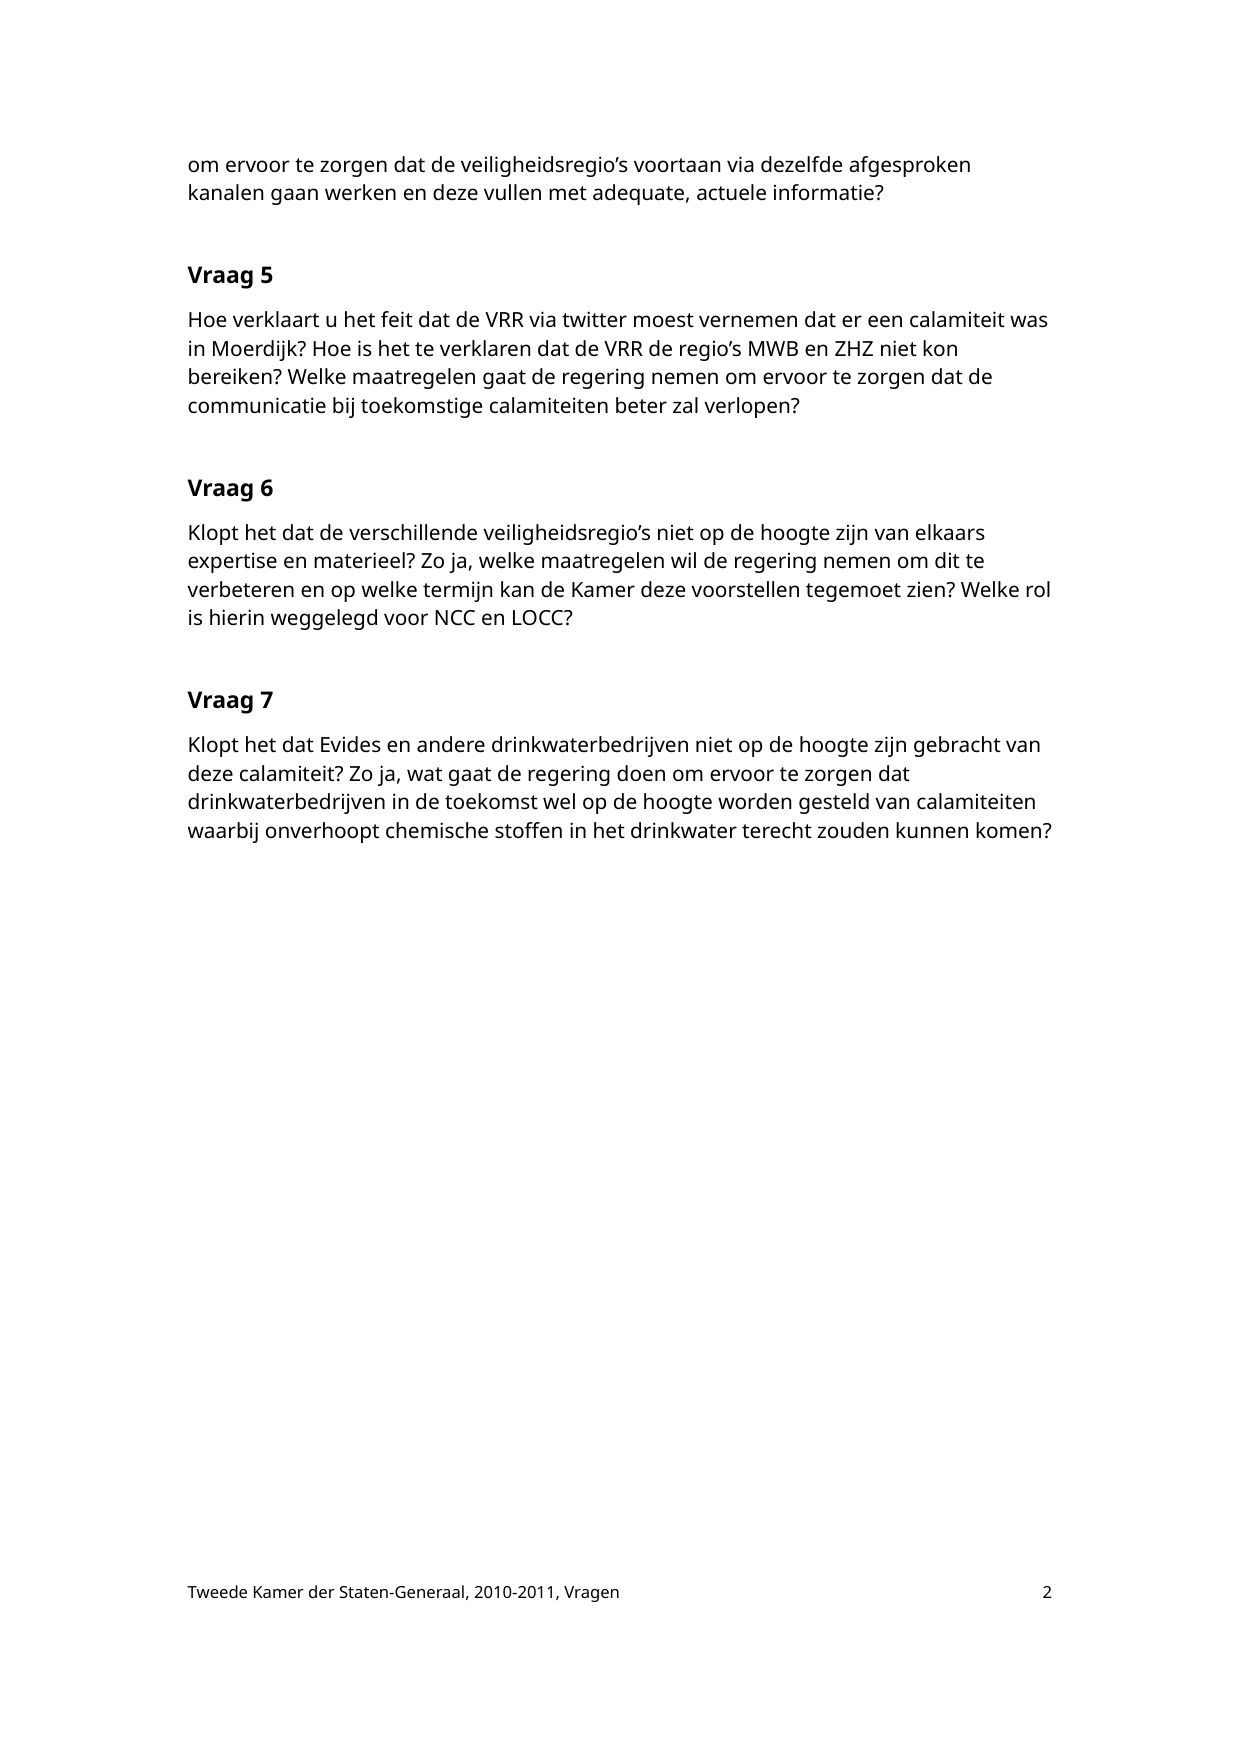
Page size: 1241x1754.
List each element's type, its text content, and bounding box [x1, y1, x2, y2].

subtitle Vraag 6 [187, 472, 1053, 503]
text Hoe verklaart u het feit dat de VRR via twitter moest vernemen dat er een calamiteit was in Moerdijk? Hoe is het te verklaren dat de VRR de regio’s MWB en ZHZ niet kon bereiken? Welke maatregelen gaat de regering nemen om ervoor te zorgen dat de communicatie bij toekomstige calamiteiten beter zal verlopen? [187, 306, 1053, 419]
text Klopt het dat de verschillende veiligheidsregio’s niet op de hoogte zijn van elkaars expertise en materieel? Zo ja, welke maatregelen wil de regering nemen om dit te verbeteren en op welke termijn kan de Kamer deze voorstellen tegemoet zien? Welke rol is hierin weggelegd voor NCC en LOCC? [187, 518, 1053, 632]
text Klopt het dat Evides en andere drinkwaterbedrijven niet op de hoogte zijn gebracht van deze calamiteit? Zo ja, wat gaat de regering doen om ervoor te zorgen dat drinkwaterbedrijven in de toekomst wel op de hoogte worden gesteld van calamiteiten waarbij onverhoopt chemische stoffen in het drinkwater terecht zouden kunnen komen? [187, 731, 1053, 844]
subtitle Vraag 7 [187, 684, 1053, 716]
subtitle Vraag 5 [187, 259, 1053, 291]
text om ervoor te zorgen dat de veiligheidsregio’s voortaan via dezelfde afgesproken kanalen gaan werken en deze vullen met adequate, actuele informatie? [187, 150, 1053, 207]
